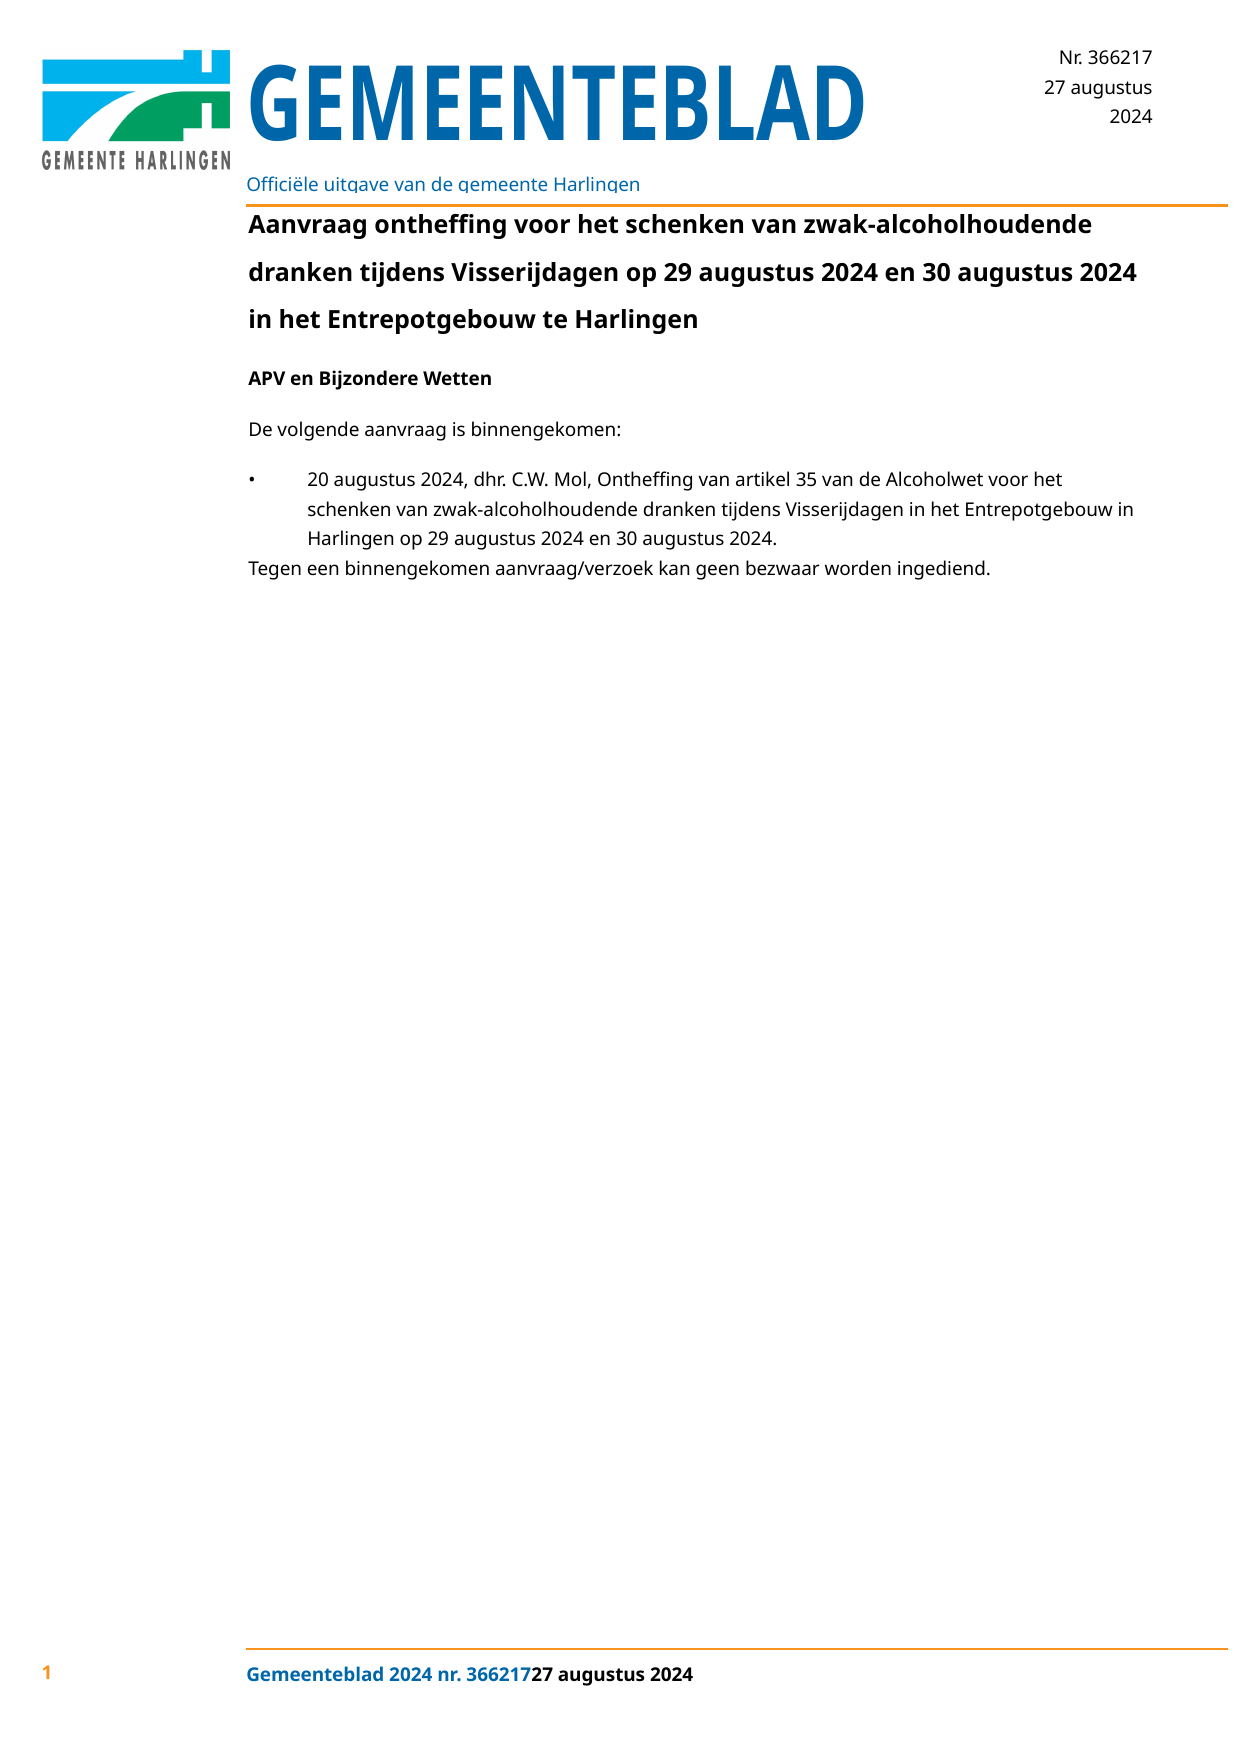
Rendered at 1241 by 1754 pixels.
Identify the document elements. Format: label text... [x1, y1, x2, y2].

text APV en Bijzondere Wetten [248, 366, 1152, 391]
text Tegen een binnengekomen aanvraag/verzoek kan geen bezwaar worden ingediend. [248, 555, 1152, 581]
picture [41, 47, 231, 172]
text De volgende aanvraag is binnengekomen: [248, 416, 1152, 442]
list 20 augustus 2024, dhr. C.W. Mol, Ontheffing van artikel 35 van de Alcoholwet voor het schenken van zwak-alcoholhoudende dranken tijdens Visserijdagen in het Entrepotgebouw in Harlingen op 29 augustus 2024 en 30 augustus 2024. [248, 466, 1152, 551]
text Aanvraag ontheffing voor het schenken van zwak-alcoholhoudende dranken tijdens Visserijdagen op 29 augustus 2024 en 30 augustus 2024 in het Entrepotgebouw te Harlingen [248, 207, 1152, 336]
